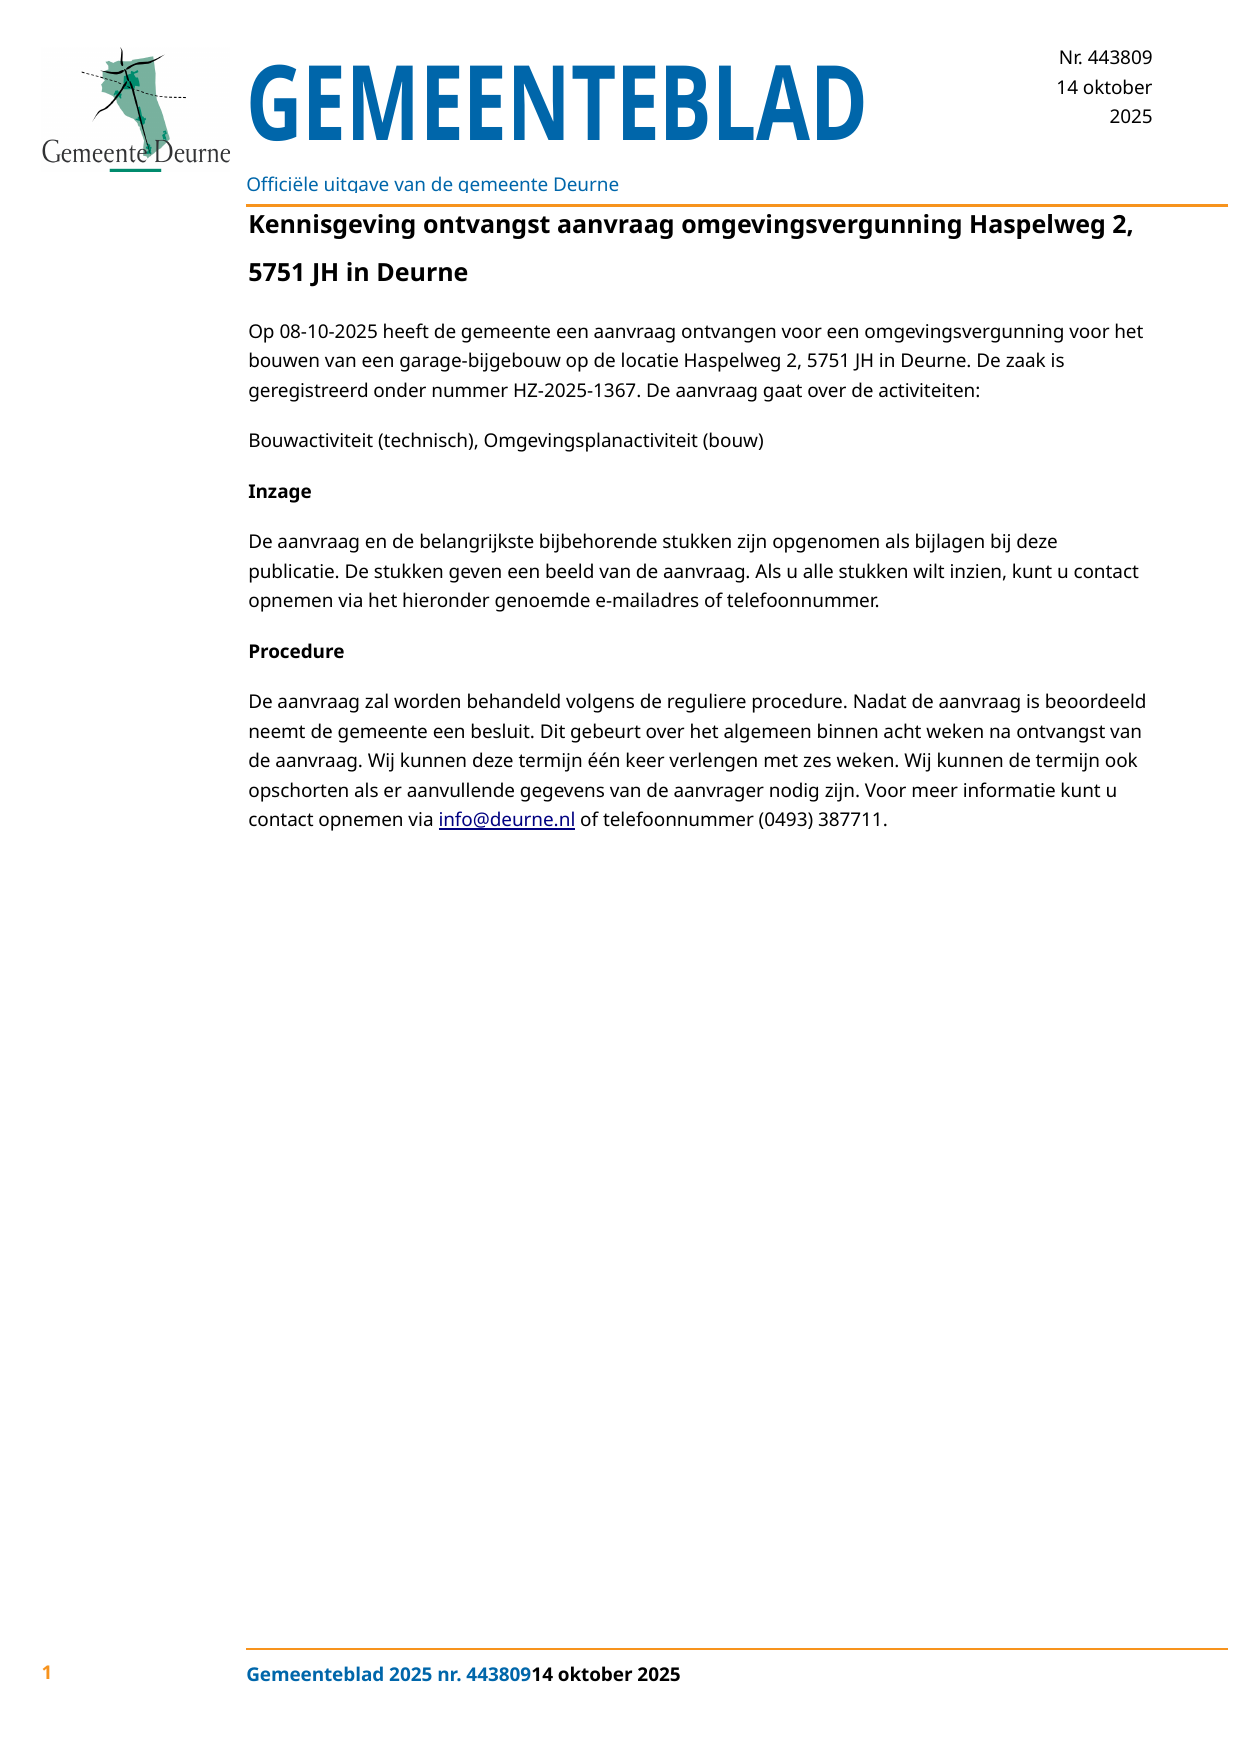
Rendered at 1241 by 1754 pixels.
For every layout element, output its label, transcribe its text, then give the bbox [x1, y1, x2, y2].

text Procedure [248, 638, 1152, 664]
text Op 08-10-2025 heeft de gemeente een aanvraag ontvangen voor een omgevingsvergunning voor het bouwen van een garage-bijgebouw op de locatie Haspelweg 2, 5751 JH in Deurne. De zaak is geregistreerd onder nummer HZ-2025-1367. De aanvraag gaat over de activiteiten: [248, 318, 1152, 403]
text Bouwactiviteit (technisch), Omgevingsplanactiviteit (bouw) [248, 427, 1152, 453]
text Inzage [248, 478, 1152, 504]
text De aanvraag zal worden behandeld volgens de reguliere procedure. Nadat de aanvraag is beoordeeld neemt de gemeente een besluit. Dit gebeurt over het algemeen binnen acht weken na ontvangst van de aanvraag. Wij kunnen deze termijn één keer verlengen met zes weken. Wij kunnen de termijn ook opschorten als er aanvullende gegevens van de aanvrager nodig zijn. Voor meer informatie kunt u contact opnemen via info@deurne.nl of telefoonnummer (0493) 387711. [248, 688, 1152, 832]
picture [41, 47, 231, 172]
text De aanvraag en de belangrijkste bijbehorende stukken zijn opgenomen als bijlagen bij deze publicatie. De stukken geven een beeld van de aanvraag. Als u alle stukken wilt inzien, kunt u contact opnemen via het hieronder genoemde e-mailadres of telefoonnummer. [248, 528, 1152, 613]
text Kennisgeving ontvangst aanvraag omgevingsvergunning Haspelweg 2, 5751 JH in Deurne [248, 207, 1152, 288]
